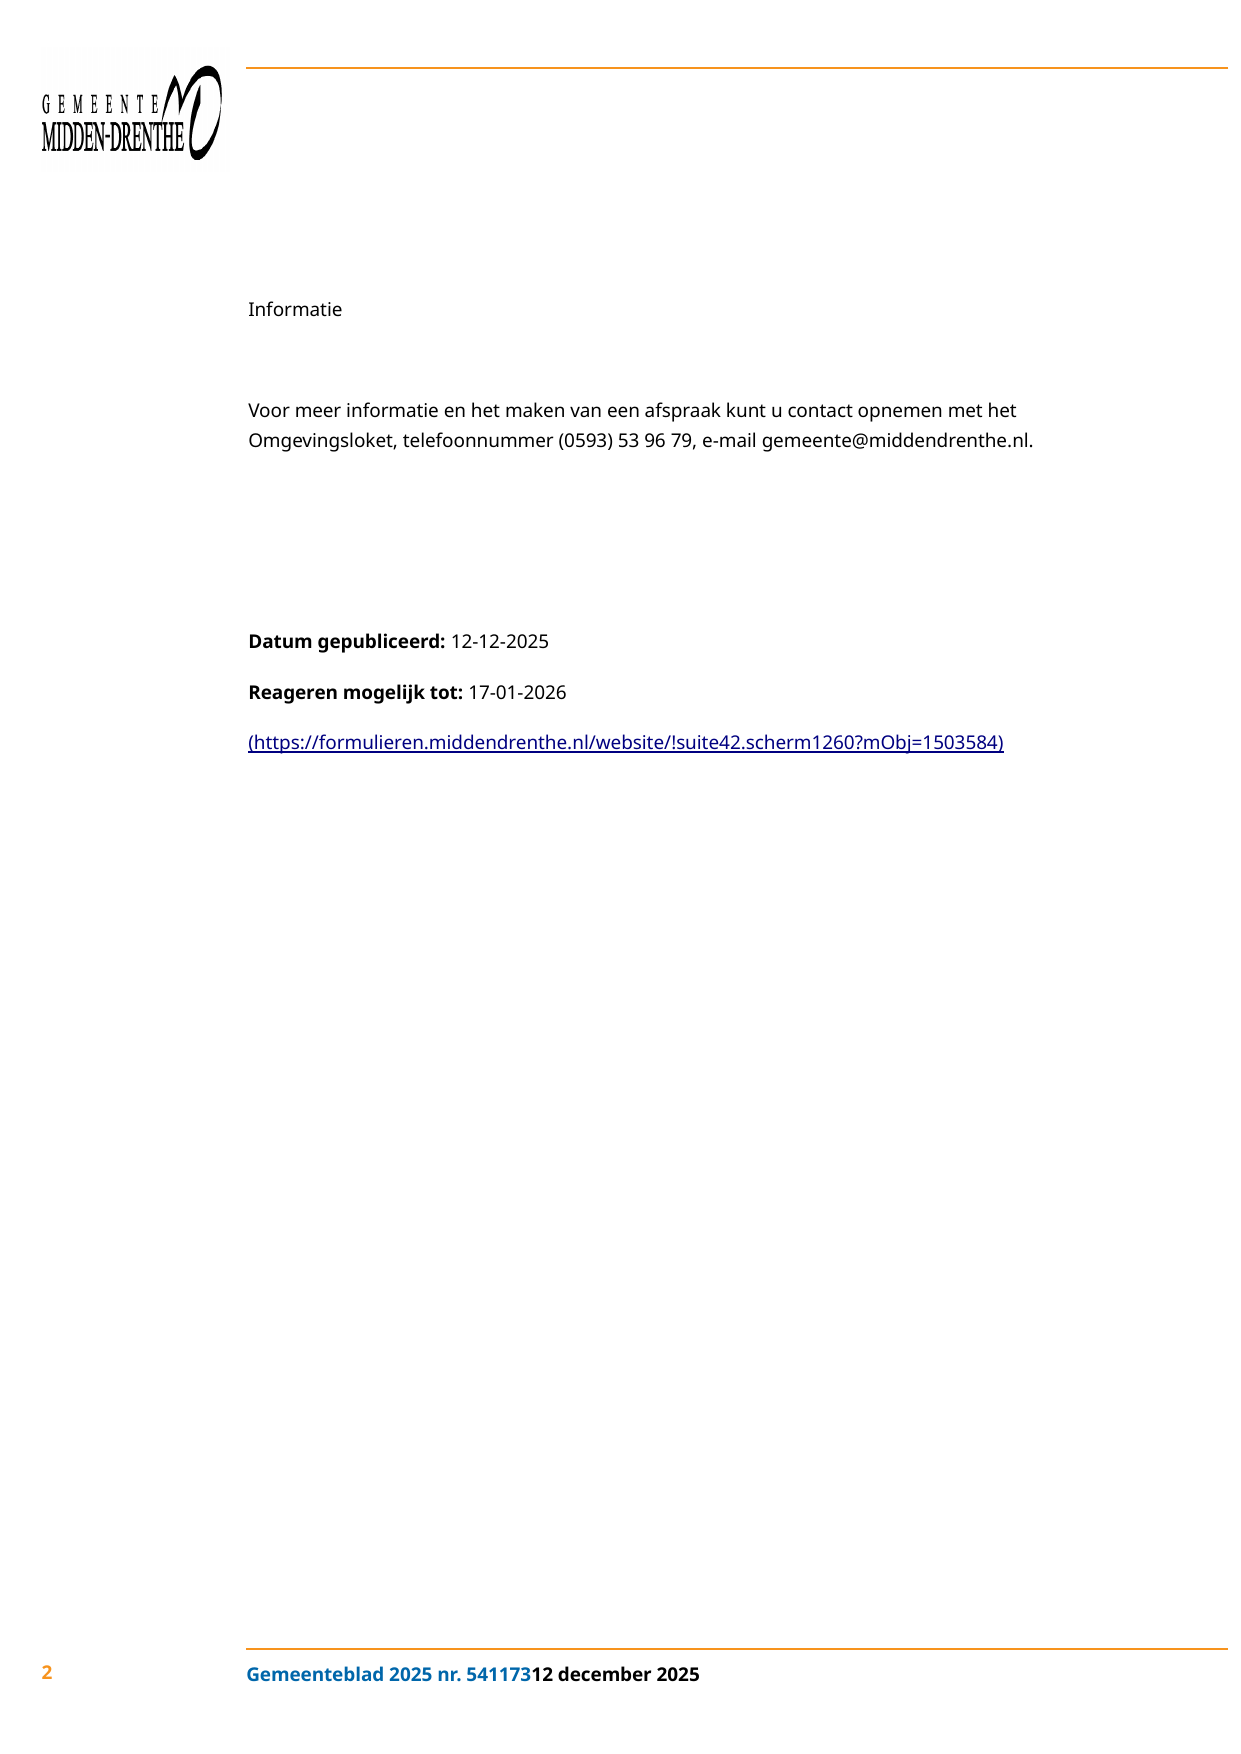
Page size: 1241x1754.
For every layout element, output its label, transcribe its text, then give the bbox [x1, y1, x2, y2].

text (https://formulieren.middendrenthe.nl/website/!suite42.scherm1260?mObj=1503584) [248, 729, 1152, 755]
text Datum gepubliceerd: 12-12-2025 [248, 628, 1152, 654]
text Voor meer informatie en het maken van een afspraak kunt u contact opnemen met het Omgevingsloket, telefoonnummer (0593) 53 96 79, e-mail gemeente@middendrenthe.nl. [248, 397, 1152, 453]
text Informatie [248, 296, 1152, 322]
picture [41, 47, 231, 172]
text Reageren mogelijk tot: 17-01-2026 [248, 679, 1152, 705]
